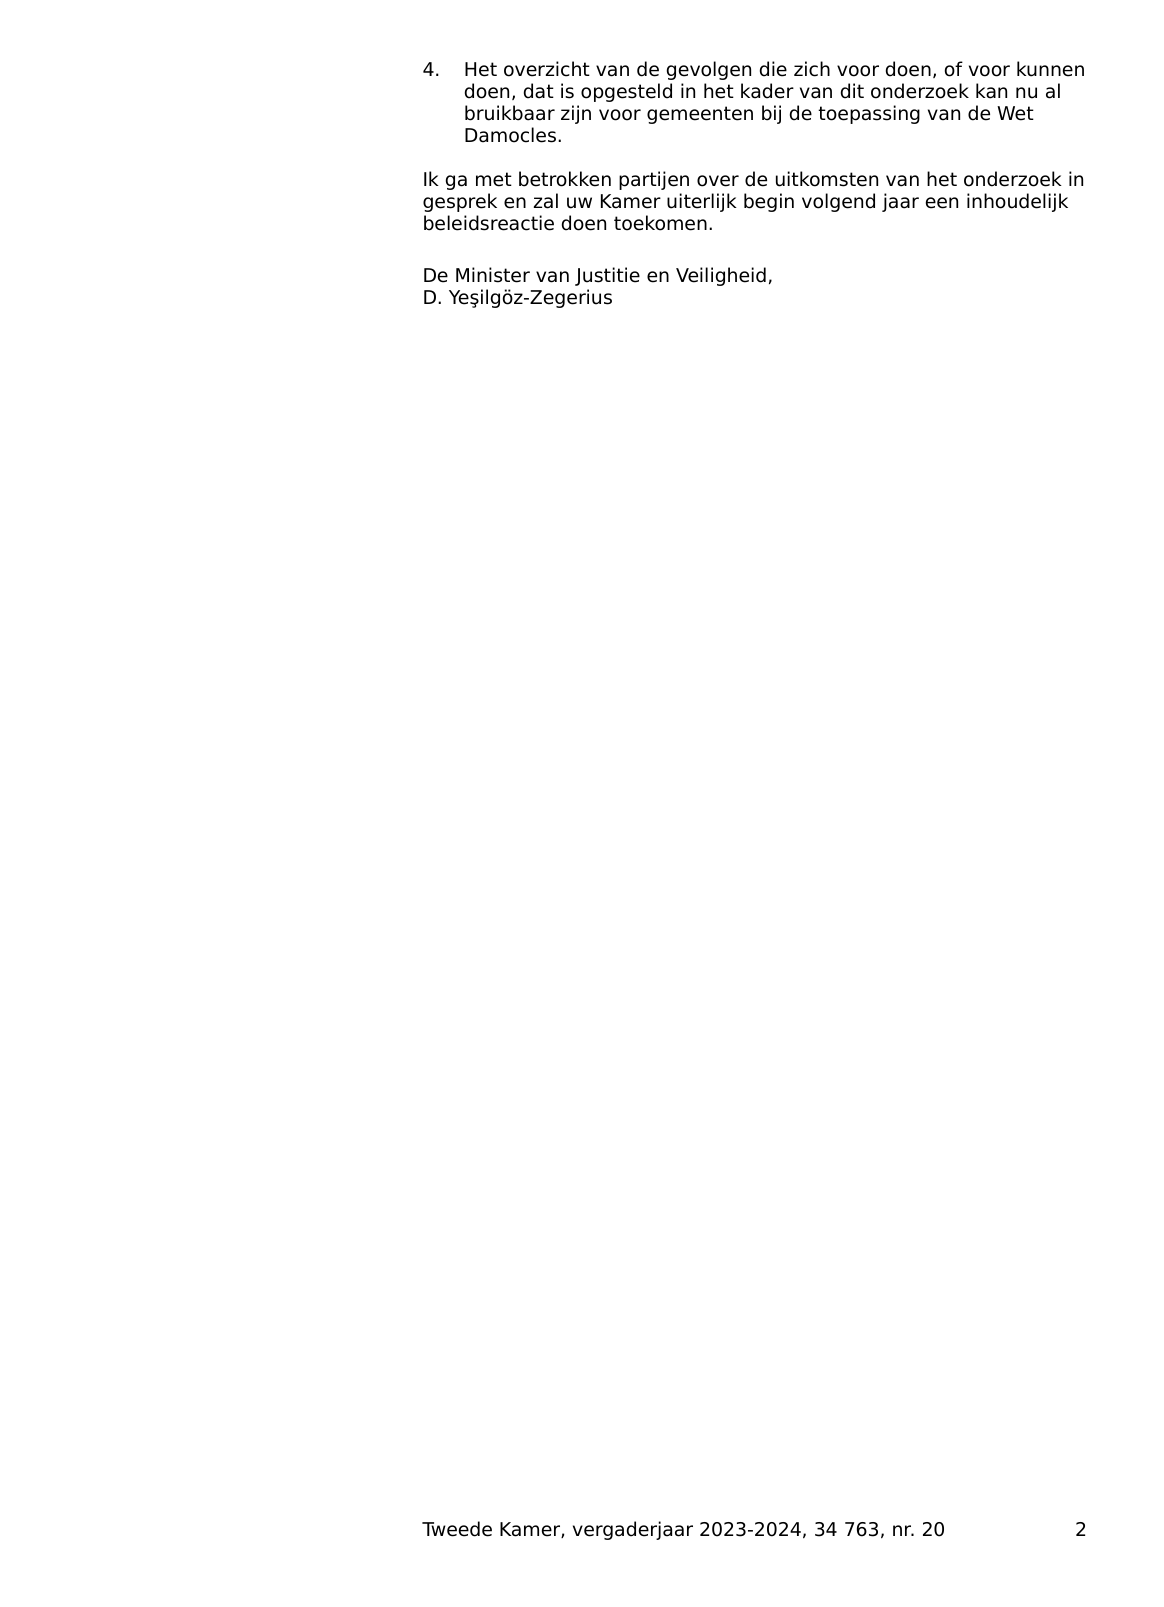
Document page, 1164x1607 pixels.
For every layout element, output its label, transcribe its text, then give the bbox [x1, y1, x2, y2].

text Ik ga met betrokken partijen over de uitkomsten van het onderzoek in gesprek en zal uw Kamer uiterlijk begin volgend jaar een inhoudelijk beleidsreactie doen toekomen. [422, 169, 1087, 235]
text 4. Het overzicht van de gevolgen die zich voor doen, of voor kunnen doen, dat is opgesteld in het kader van dit onderzoek kan nu al bruikbaar zijn voor gemeenten bij de toepassing van de Wet Damocles. [422, 59, 1087, 147]
text De Minister van Justitie en Veiligheid, D. Yeşilgöz-Zegerius [422, 265, 1087, 309]
